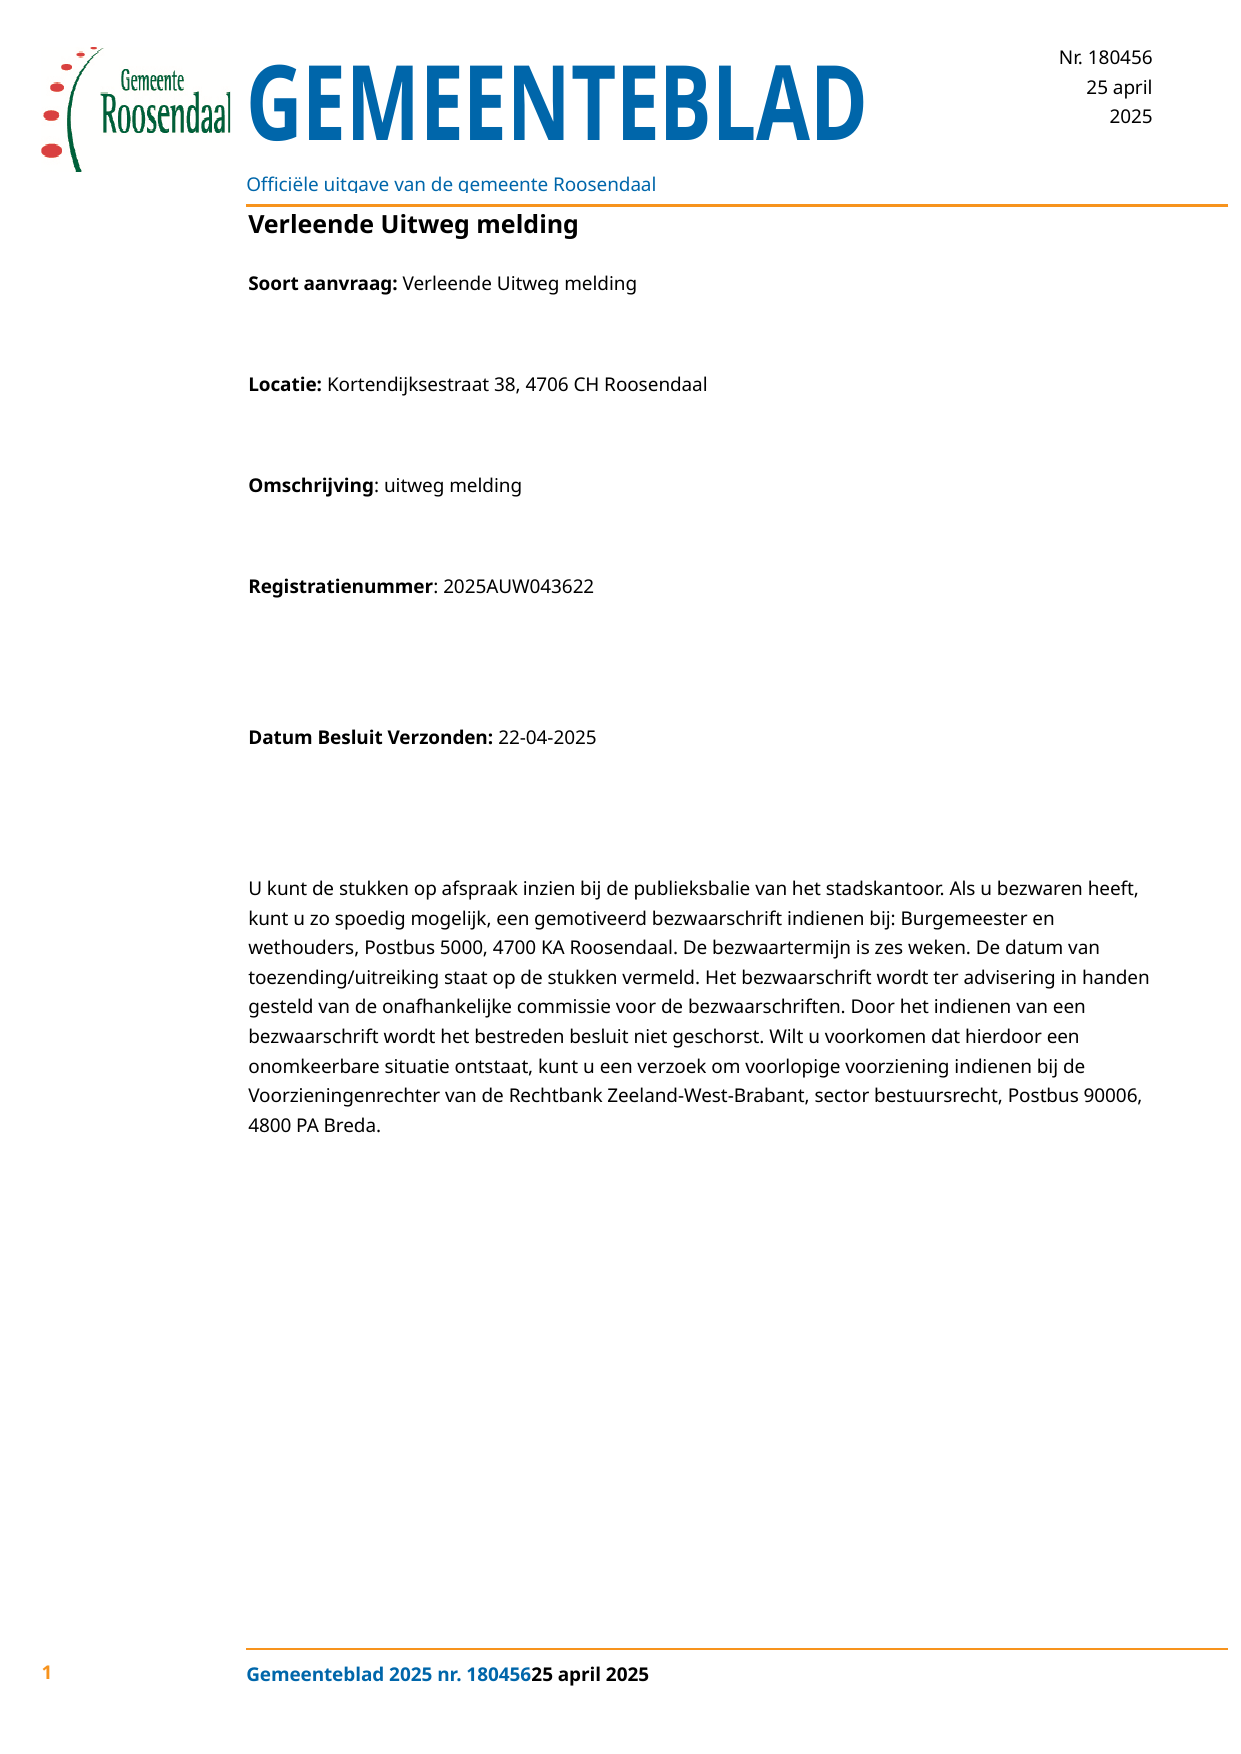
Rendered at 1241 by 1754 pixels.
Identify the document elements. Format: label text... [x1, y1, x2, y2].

text U kunt de stukken op afspraak inzien bij de publieksbalie van het stadskantoor. Als u bezwaren heeft, kunt u zo spoedig mogelijk, een gemotiveerd bezwaarschrift indienen bij: Burgemeester en wethouders, Postbus 5000, 4700 KA Roosendaal. De bezwaartermijn is zes weken. De datum van toezending/uitreiking staat op de stukken vermeld. Het bezwaarschrift wordt ter advisering in handen gesteld van de onafhankelijke commissie voor de bezwaarschriften. Door het indienen van een bezwaarschrift wordt het bestreden besluit niet geschorst. Wilt u voorkomen dat hierdoor een onomkeerbare situatie ontstaat, kunt u een verzoek om voorlopige voorziening indienen bij de Voorzieningenrechter van de Rechtbank Zeeland-West-Brabant, sector bestuursrecht, Postbus 90006, 4800 PA Breda. [248, 875, 1152, 1138]
text Locatie: Kortendijksestraat 38, 4706 CH Roosendaal [248, 371, 1152, 397]
text Omschrijving: uitweg melding [248, 472, 1152, 498]
text Registratienummer: 2025AUW043622 [248, 573, 1152, 598]
text Datum Besluit Verzonden: 22-04-2025 [248, 724, 1152, 750]
text Verleende Uitweg melding [248, 207, 1152, 241]
text Soort aanvraag: Verleende Uitweg melding [248, 270, 1152, 296]
picture [41, 47, 231, 172]
